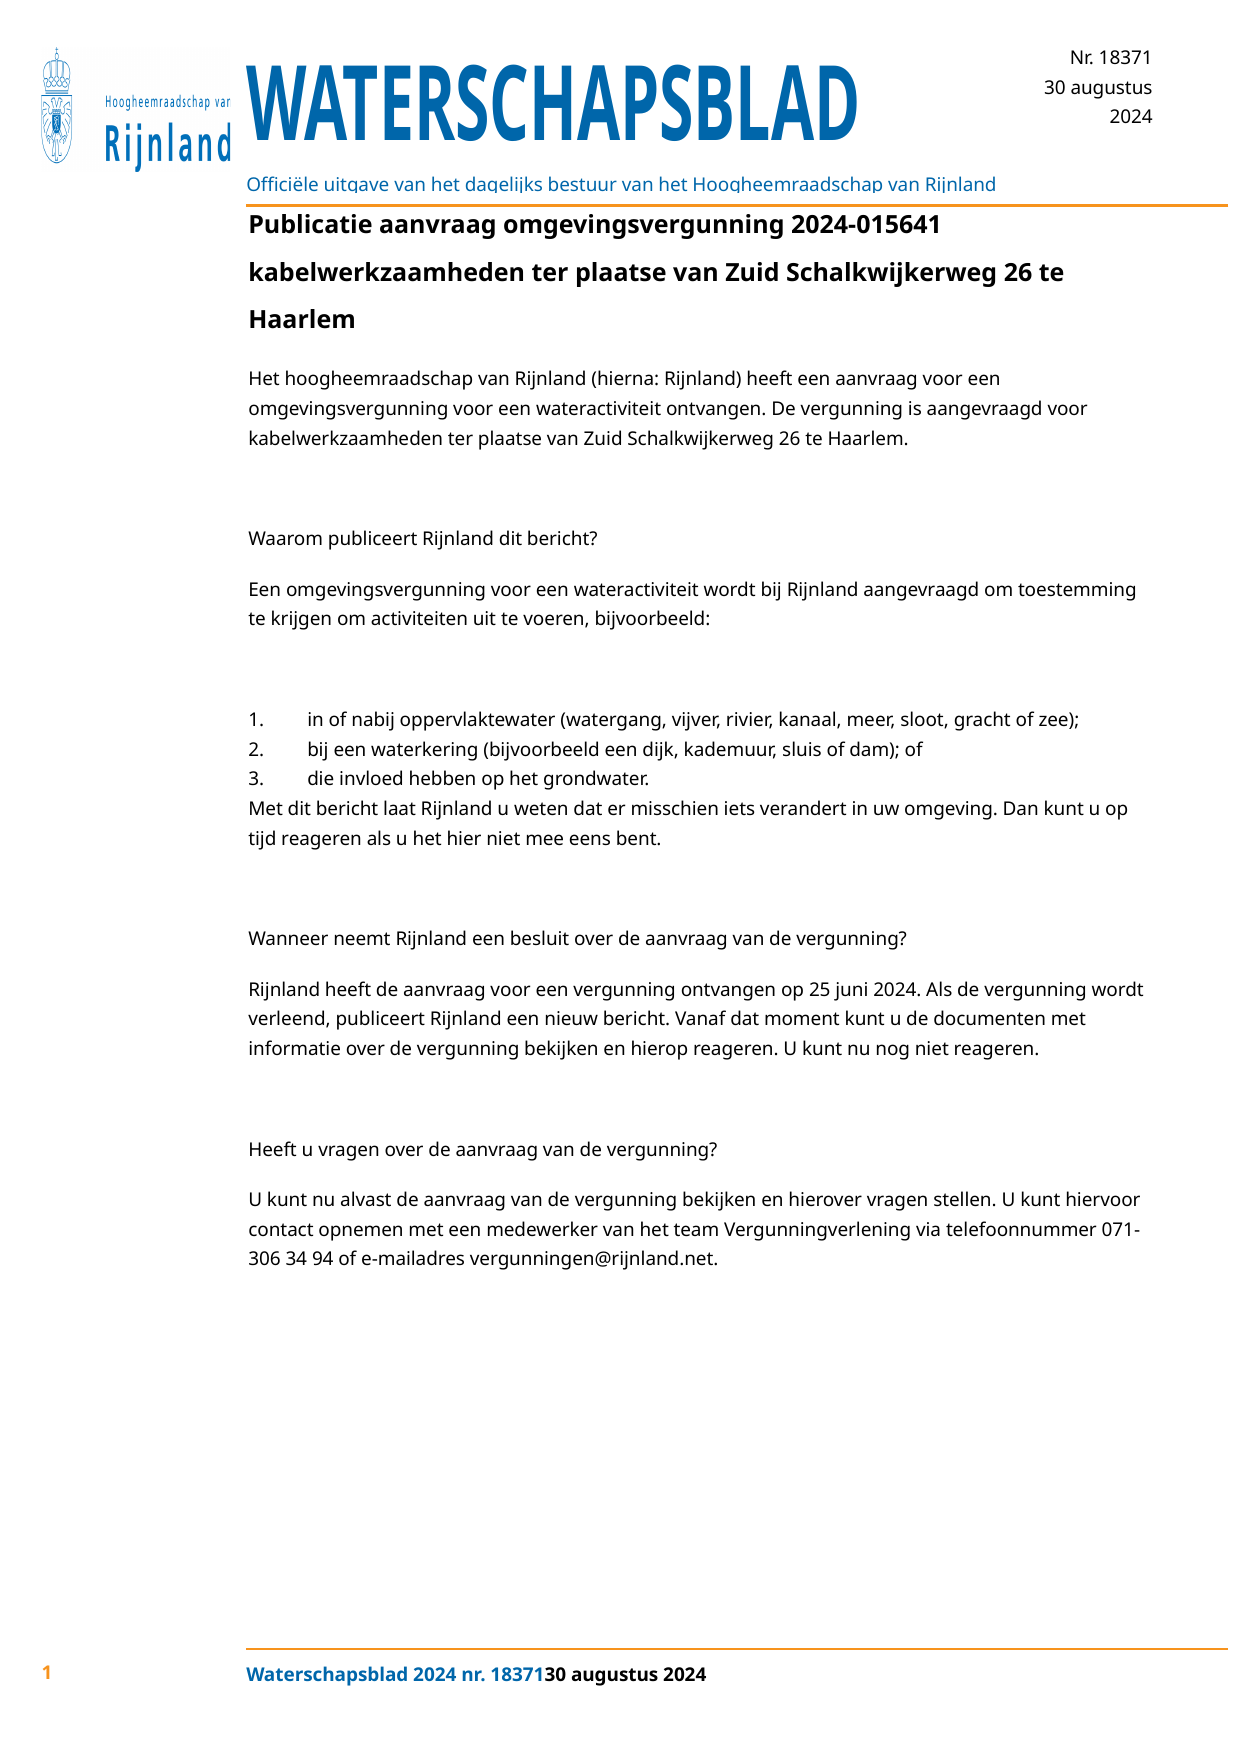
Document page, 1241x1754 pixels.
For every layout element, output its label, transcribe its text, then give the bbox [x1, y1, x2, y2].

text Wanneer neemt Rijnland een besluit over de aanvraag van de vergunning? [248, 926, 1152, 951]
text Waarom publiceert Rijnland dit bericht? [248, 526, 1152, 551]
text Een omgevingsvergunning voor een wateractiviteit wordt bij Rijnland aangevraagd om toestemming te krijgen om activiteiten uit te voeren, bijvoorbeeld: [248, 576, 1152, 631]
text Publicatie aanvraag omgevingsvergunning 2024-015641 kabelwerkzaamheden ter plaatse van Zuid Schalkwijkerweg 26 te Haarlem [248, 207, 1152, 336]
picture [41, 47, 231, 172]
list bij een waterkering (bijvoorbeeld een dijk, kademuur, sluis of dam); of [248, 736, 1152, 762]
list die invloed hebben op het grondwater. [248, 766, 1152, 791]
text Met dit bericht laat Rijnland u weten dat er misschien iets verandert in uw omgeving. Dan kunt u op tijd reageren als u het hier niet mee eens bent. [248, 795, 1152, 850]
text Rijnland heeft de aanvraag voor een vergunning ontvangen op 25 juni 2024. Als de vergunning wordt verleend, publiceert Rijnland een nieuw bericht. Vanaf dat moment kunt u de documenten met informatie over de vergunning bekijken en hierop reageren. U kunt nu nog niet reageren. [248, 976, 1152, 1061]
text U kunt nu alvast de aanvraag van de vergunning bekijken en hierover vragen stellen. U kunt hiervoor contact opnemen met een medewerker van het team Vergunningverlening via telefoonnummer 071-306 34 94 of e-mailadres vergunningen@rijnland.net. [248, 1186, 1152, 1271]
list in of nabij oppervlaktewater (watergang, vijver, rivier, kanaal, meer, sloot, gracht of zee); [248, 706, 1152, 732]
text Heeft u vragen over de aanvraag van de vergunning? [248, 1136, 1152, 1162]
text Het hoogheemraadschap van Rijnland (hierna: Rijnland) heeft een aanvraag voor een omgevingsvergunning voor een wateractiviteit ontvangen. De vergunning is aangevraagd voor kabelwerkzaamheden ter plaatse van Zuid Schalkwijkerweg 26 te Haarlem. [248, 366, 1152, 450]
